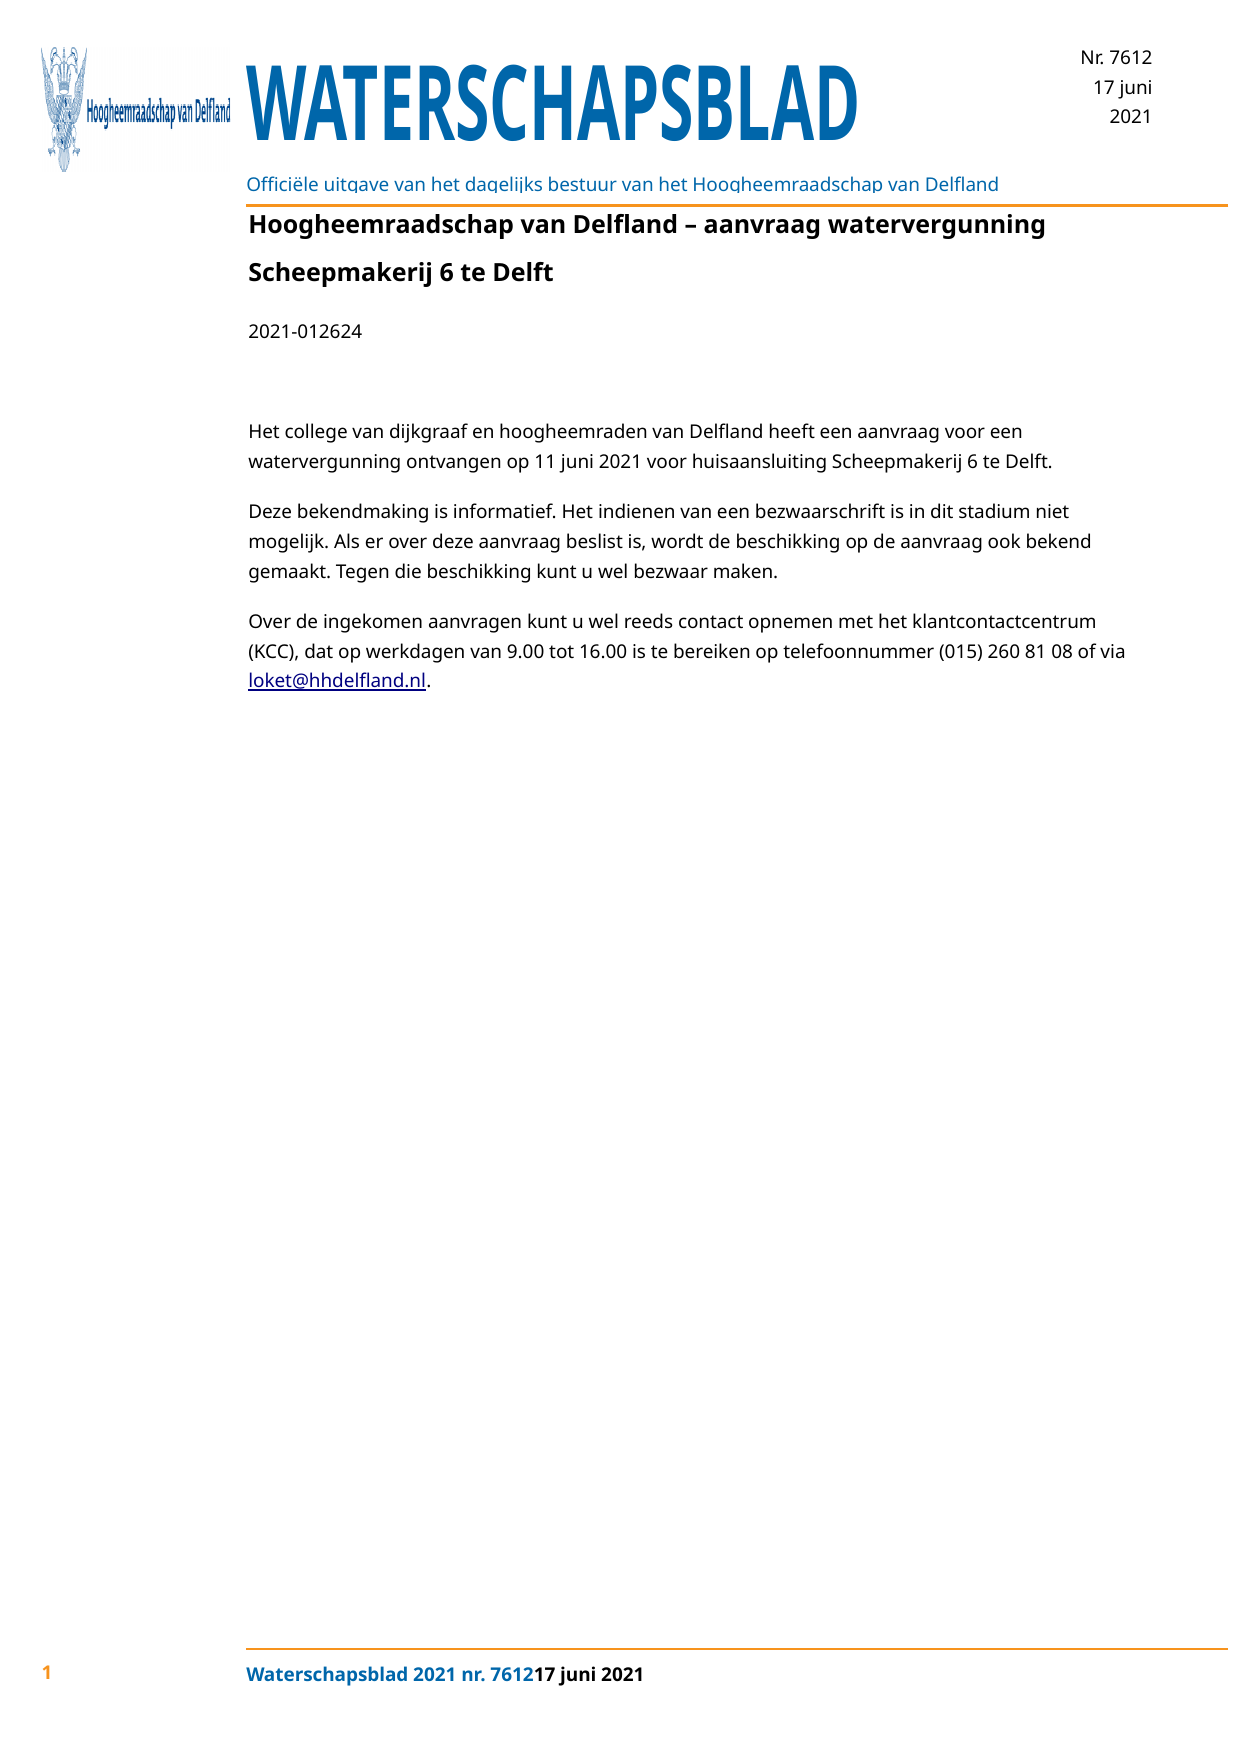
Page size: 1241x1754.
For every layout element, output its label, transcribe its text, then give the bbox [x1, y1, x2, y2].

text Het college van dijkgraaf en hoogheemraden van Delfland heeft een aanvraag voor een watervergunning ontvangen op 11 juni 2021 voor huisaansluiting Scheepmakerij 6 te Delft. [248, 419, 1152, 474]
text Hoogheemraadschap van Delfland – aanvraag watervergunning Scheepmakerij 6 te Delft [248, 207, 1152, 288]
picture [41, 47, 231, 172]
text 2021-012624 [248, 318, 1152, 344]
text Over de ingekomen aanvragen kunt u wel reeds contact opnemen met het klantcontactcentrum (KCC), dat op werkdagen van 9.00 tot 16.00 is te bereiken op telefoonnummer (015) 260 81 08 of via loket@hhdelfland.nl. [248, 608, 1152, 693]
text Deze bekendmaking is informatief. Het indienen van een bezwaarschrift is in dit stadium niet mogelijk. Als er over deze aanvraag beslist is, wordt de beschikking op de aanvraag ook bekend gemaakt. Tegen die beschikking kunt u wel bezwaar maken. [248, 499, 1152, 584]
